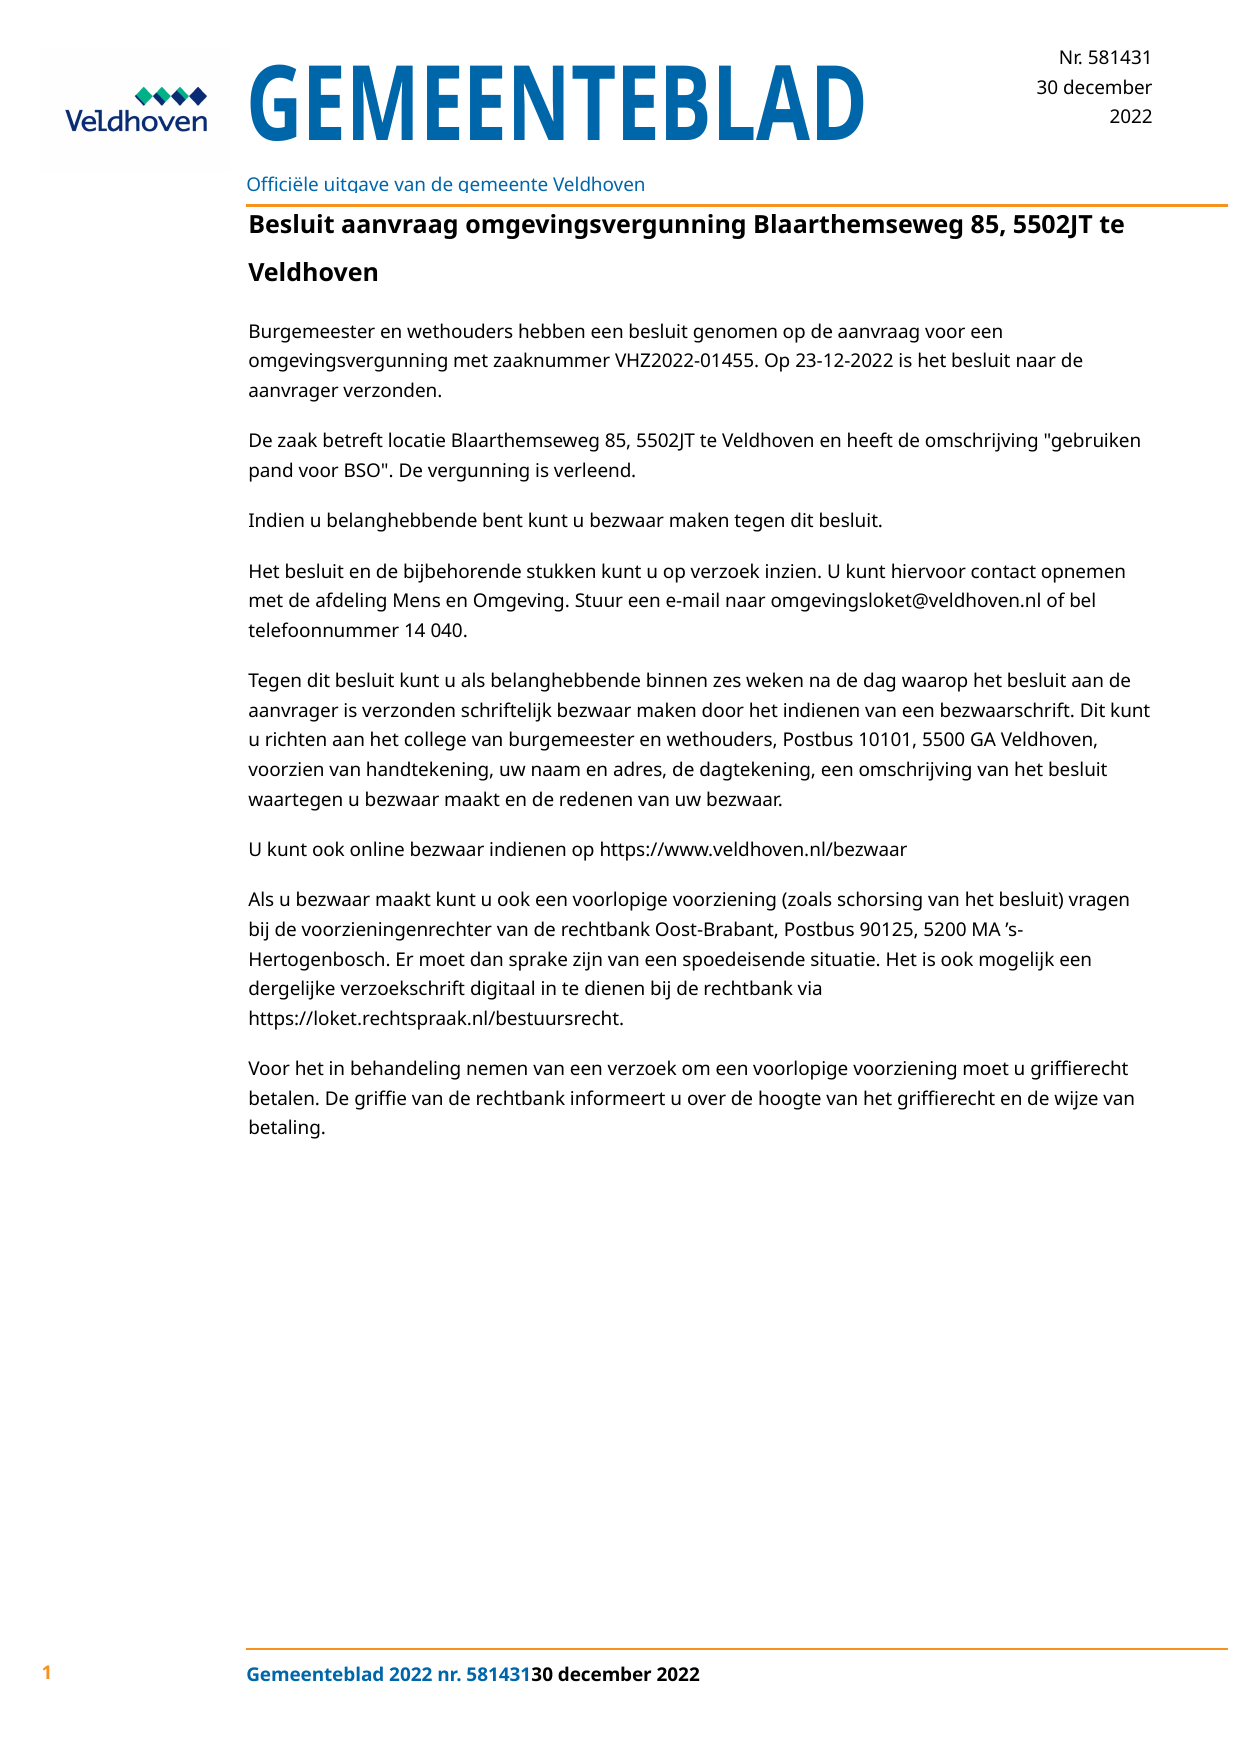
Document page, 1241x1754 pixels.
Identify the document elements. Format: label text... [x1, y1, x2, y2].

text Het besluit en de bijbehorende stukken kunt u op verzoek inzien. U kunt hiervoor contact opnemen met de afdeling Mens en Omgeving. Stuur een e-mail naar omgevingsloket@veldhoven.nl of bel telefoonnummer 14 040. [248, 558, 1152, 643]
text U kunt ook online bezwaar indienen op https://www.veldhoven.nl/bezwaar [248, 836, 1152, 862]
picture [41, 47, 231, 172]
text Besluit aanvraag omgevingsvergunning Blaarthemseweg 85, 5502JT te Veldhoven [248, 207, 1152, 288]
text Voor het in behandeling nemen van een verzoek om een voorlopige voorziening moet u griffierecht betalen. De griffie van de rechtbank informeert u over de hoogte van het griffierecht en de wijze van betaling. [248, 1055, 1152, 1140]
text Burgemeester en wethouders hebben een besluit genomen op de aanvraag voor een omgevingsvergunning met zaaknummer VHZ2022-01455. Op 23-12-2022 is het besluit naar de aanvrager verzonden. [248, 318, 1152, 403]
text Indien u belanghebbende bent kunt u bezwaar maken tegen dit besluit. [248, 507, 1152, 533]
text Tegen dit besluit kunt u als belanghebbende binnen zes weken na de dag waarop het besluit aan de aanvrager is verzonden schriftelijk bezwaar maken door het indienen van een bezwaarschrift. Dit kunt u richten aan het college van burgemeester en wethouders, Postbus 10101, 5500 GA Veldhoven, voorzien van handtekening, uw naam en adres, de dagtekening, een omschrijving van het besluit waartegen u bezwaar maakt en de redenen van uw bezwaar. [248, 667, 1152, 812]
text De zaak betreft locatie Blaarthemseweg 85, 5502JT te Veldhoven en heeft de omschrijving "gebruiken pand voor BSO". De vergunning is verleend. [248, 427, 1152, 483]
text Als u bezwaar maakt kunt u ook een voorlopige voorziening (zoals schorsing van het besluit) vragen bij de voorzieningenrechter van de rechtbank Oost-Brabant, Postbus 90125, 5200 MA ’s-Hertogenbosch. Er moet dan sprake zijn van een spoedeisende situatie. Het is ook mogelijk een dergelijke verzoekschrift digitaal in te dienen bij de rechtbank via https://loket.rechtspraak.nl/bestuursrecht. [248, 887, 1152, 1031]
